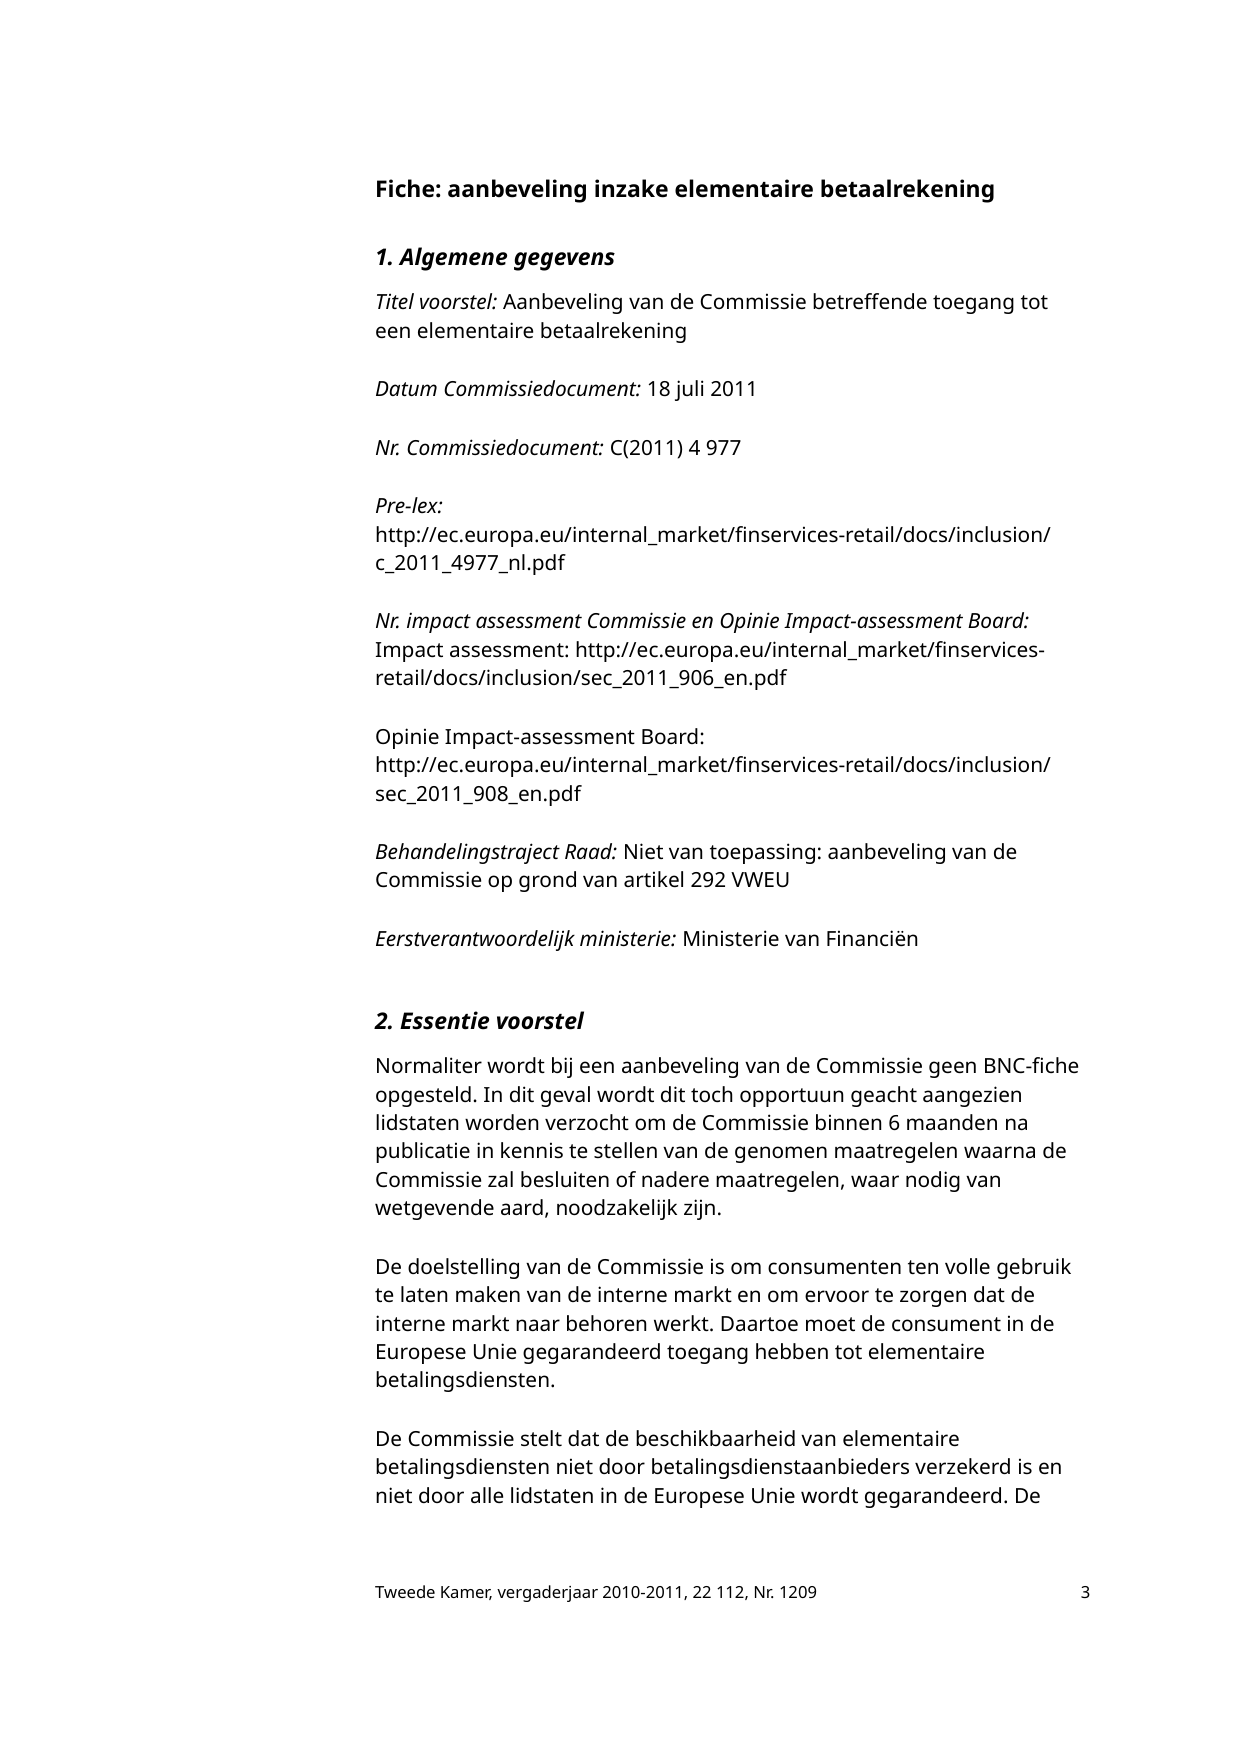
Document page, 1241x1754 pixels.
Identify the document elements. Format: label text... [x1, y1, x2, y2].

subtitle 2. Essentie voorstel [375, 1005, 1090, 1036]
text Pre-lex: http://ec.europa.eu/internal_market/finservices-retail/docs/inclusion/c_2011_4977_nl.pdf [375, 491, 1090, 577]
text De doelstelling van de Commissie is om consumenten ten volle gebruik te laten maken van de interne markt en om ervoor te zorgen dat de interne markt naar behoren werkt. Daartoe moet de consument in de Europese Unie gegarandeerd toegang hebben tot elementaire betalingsdiensten. [375, 1252, 1090, 1394]
subtitle 1. Algemene gegevens [375, 241, 1090, 272]
text Nr. Commissiedocument: C(2011) 4 977 [375, 433, 1090, 461]
text Nr. impact assessment Commissie en Opinie Impact-assessment Board: Impact assessment: http://ec.europa.eu/internal_market/finservices-retail/docs/inclusion/sec_2011_906_en.pdf [375, 607, 1090, 692]
text http://ec.europa.eu/internal_market/finservices-retail/docs/inclusion/sec_2011_908_en.pdf [375, 750, 1090, 807]
subtitle Fiche: aanbeveling inzake elementaire betaalrekening [375, 172, 1090, 204]
text Opinie Impact-assessment Board: [375, 722, 1090, 750]
text Titel voorstel: Aanbeveling van de Commissie betreffende toegang tot een elementaire betaalrekening [375, 287, 1090, 344]
text Datum Commissiedocument: 18 juli 2011 [375, 374, 1090, 403]
text De Commissie stelt dat de beschikbaarheid van elementaire betalingsdiensten niet door betalingsdienstaanbieders verzekerd is en niet door alle lidstaten in de Europese Unie wordt gegarandeerd. De [375, 1424, 1090, 1509]
text Normaliter wordt bij een aanbeveling van de Commissie geen BNC-fiche opgesteld. In dit geval wordt dit toch opportuun geacht aangezien lidstaten worden verzocht om de Commissie binnen 6 maanden na publicatie in kennis te stellen van de genomen maatregelen waarna de Commissie zal besluiten of nadere maatregelen, waar nodig van wetgevende aard, noodzakelijk zijn. [375, 1051, 1090, 1222]
text Eerstverantwoordelijk ministerie: Ministerie van Financiën [375, 924, 1090, 952]
text Behandelingstraject Raad: Niet van toepassing: aanbeveling van de Commissie op grond van artikel 292 VWEU [375, 837, 1090, 894]
